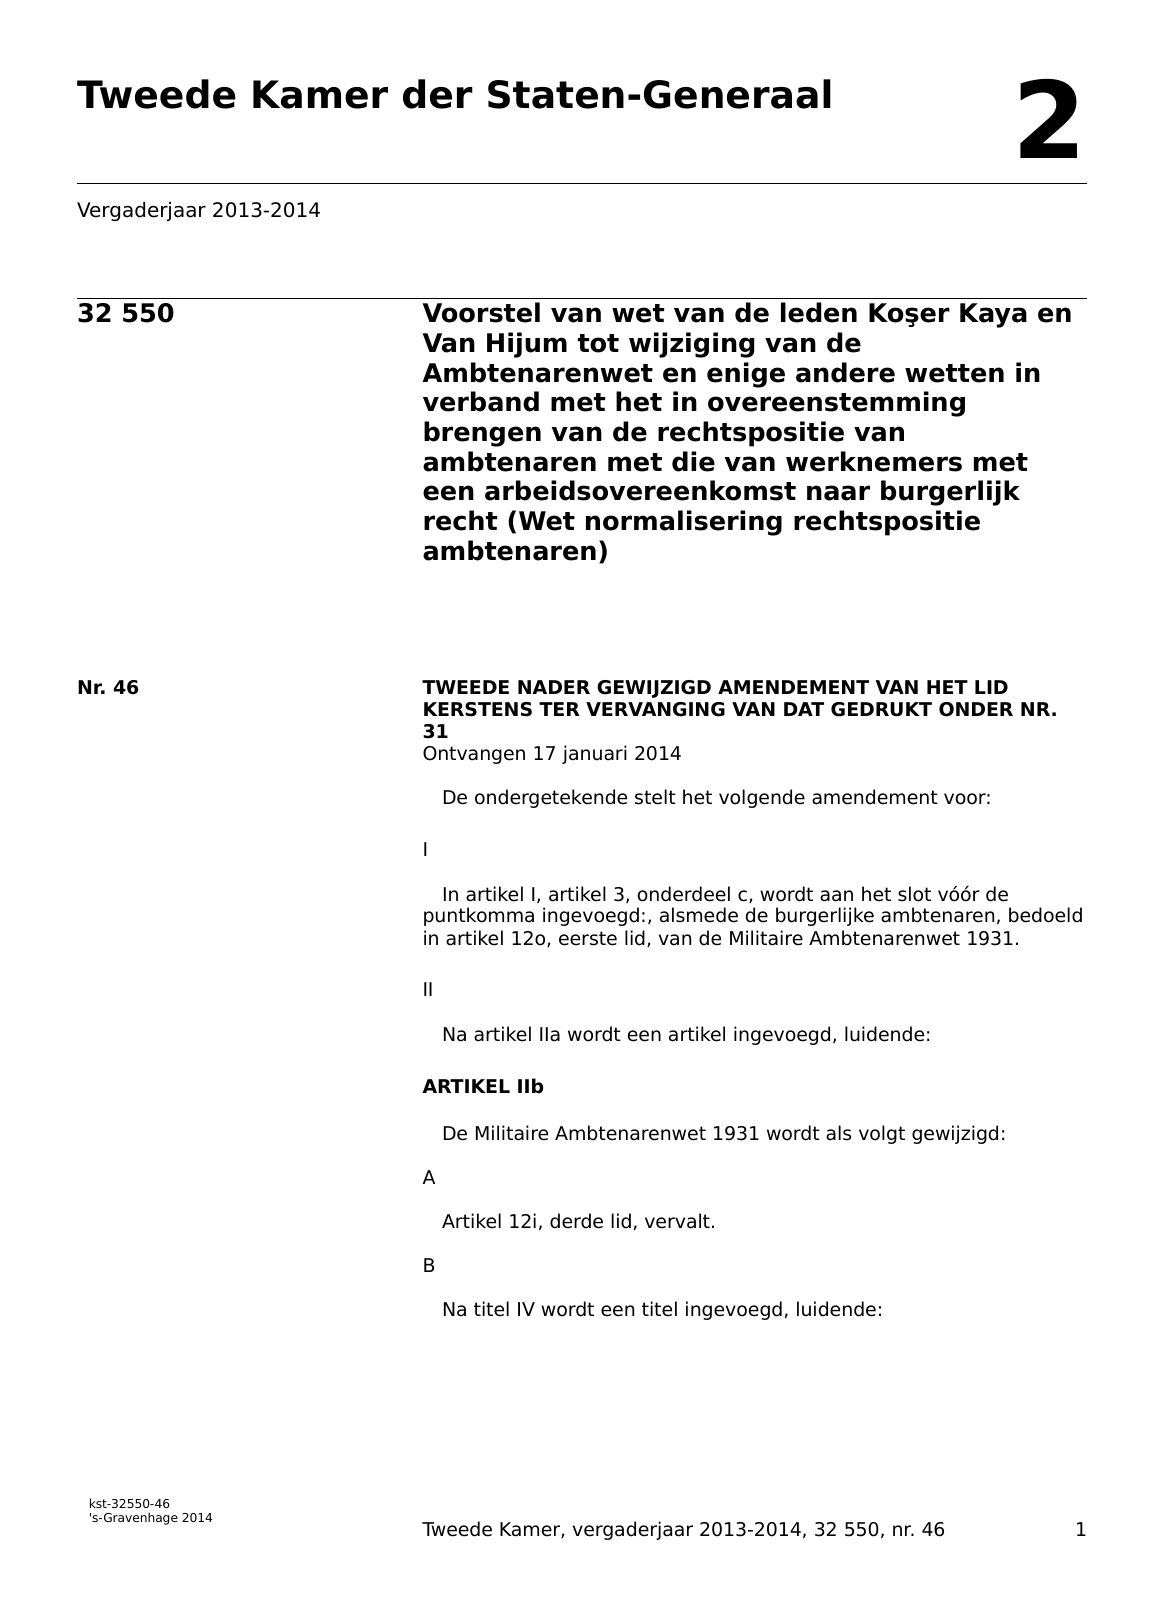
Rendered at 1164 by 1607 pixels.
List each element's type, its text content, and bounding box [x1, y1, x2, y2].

text De Militaire Ambtenarenwet 1931 wordt als volgt gewijzigd: [422, 1122, 1087, 1144]
table_header Tweede Kamer der Staten-Generaal [77, 59, 886, 183]
table_cell Vergaderjaar 2013-2014 [77, 184, 1087, 298]
text Ontvangen 17 januari 2014 [422, 743, 1087, 765]
table_header 2 [886, 59, 1087, 183]
text A [422, 1167, 1087, 1189]
text Artikel 12i, derde lid, vervalt. [422, 1211, 1087, 1233]
text 's-Gravenhage 2014 [88, 1511, 323, 1525]
text De ondergetekende stelt het volgende amendement voor: [422, 787, 1087, 809]
text Na artikel IIa wordt een artikel ingevoegd, luidende: [422, 1023, 1087, 1046]
subtitle ARTIKEL IIb [422, 1076, 1087, 1097]
text In artikel I, artikel 3, onderdeel c, wordt aan het slot vóór de puntkomma ingevoegd:, alsmede de burgerlijke ambtenaren, bedoeld in artikel 12o, eerste lid, van de Militaire Ambtenarenwet 1931. [422, 883, 1087, 949]
text B [422, 1255, 1087, 1277]
subtitle 32 550 Voorstel van wet van de leden Koşer Kaya en Van Hijum tot wijziging van de Ambtenarenwet en enige andere wetten in verband met het in overeenstemming brengen van de rechtspositie van ambtenaren met die van werknemers met een arbeidsovereenkomst naar burgerlijk recht (Wet normalisering rechtspositie ambtenaren) [77, 299, 1087, 566]
subtitle I [422, 839, 1087, 861]
subtitle II [422, 979, 1087, 1001]
text Na titel IV wordt een titel ingevoegd, luidende: [422, 1299, 1087, 1321]
text kst-32550-46 [88, 1497, 323, 1511]
subtitle Nr. 46 TWEEDE NADER GEWIJZIGD AMENDEMENT VAN HET LID KERSTENS TER VERVANGING VAN DAT GEDRUKT ONDER NR. 31 [77, 677, 1087, 743]
